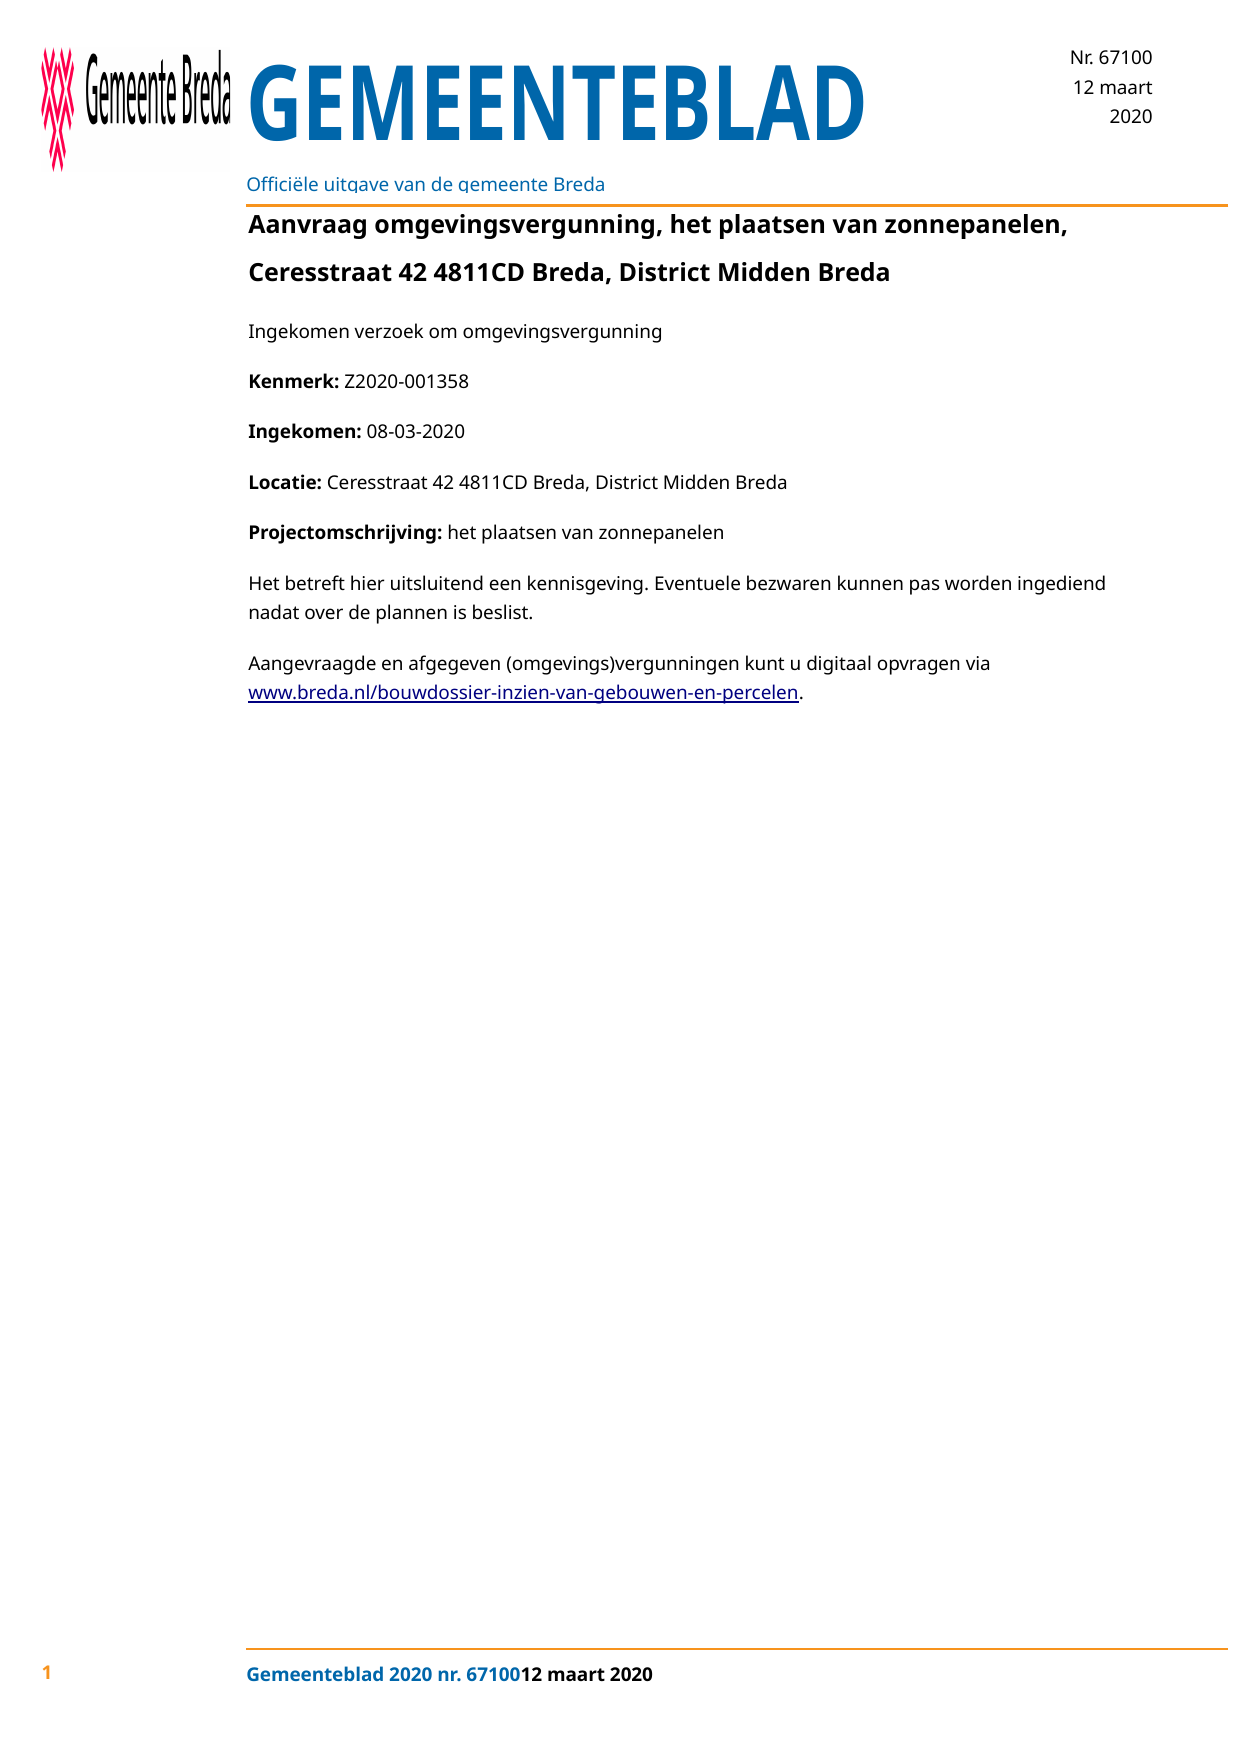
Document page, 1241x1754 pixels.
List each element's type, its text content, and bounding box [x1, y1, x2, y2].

text Het betreft hier uitsluitend een kennisgeving. Eventuele bezwaren kunnen pas worden ingediend nadat over de plannen is beslist. [248, 570, 1152, 625]
picture [41, 47, 231, 172]
text Projectomschrijving: het plaatsen van zonnepanelen [248, 519, 1152, 545]
text Locatie: Ceresstraat 42 4811CD Breda, District Midden Breda [248, 469, 1152, 495]
text Aanvraag omgevingsvergunning, het plaatsen van zonnepanelen, Ceresstraat 42 4811CD Breda, District Midden Breda [248, 207, 1152, 288]
text Ingekomen verzoek om omgevingsvergunning [248, 318, 1152, 344]
text Aangevraagde en afgegeven (omgevings)vergunningen kunt u digitaal opvragen via www.breda.nl/bouwdossier-inzien-van-gebouwen-en-percelen. [248, 650, 1152, 705]
text Ingekomen: 08-03-2020 [248, 419, 1152, 444]
text Kenmerk: Z2020-001358 [248, 368, 1152, 394]
